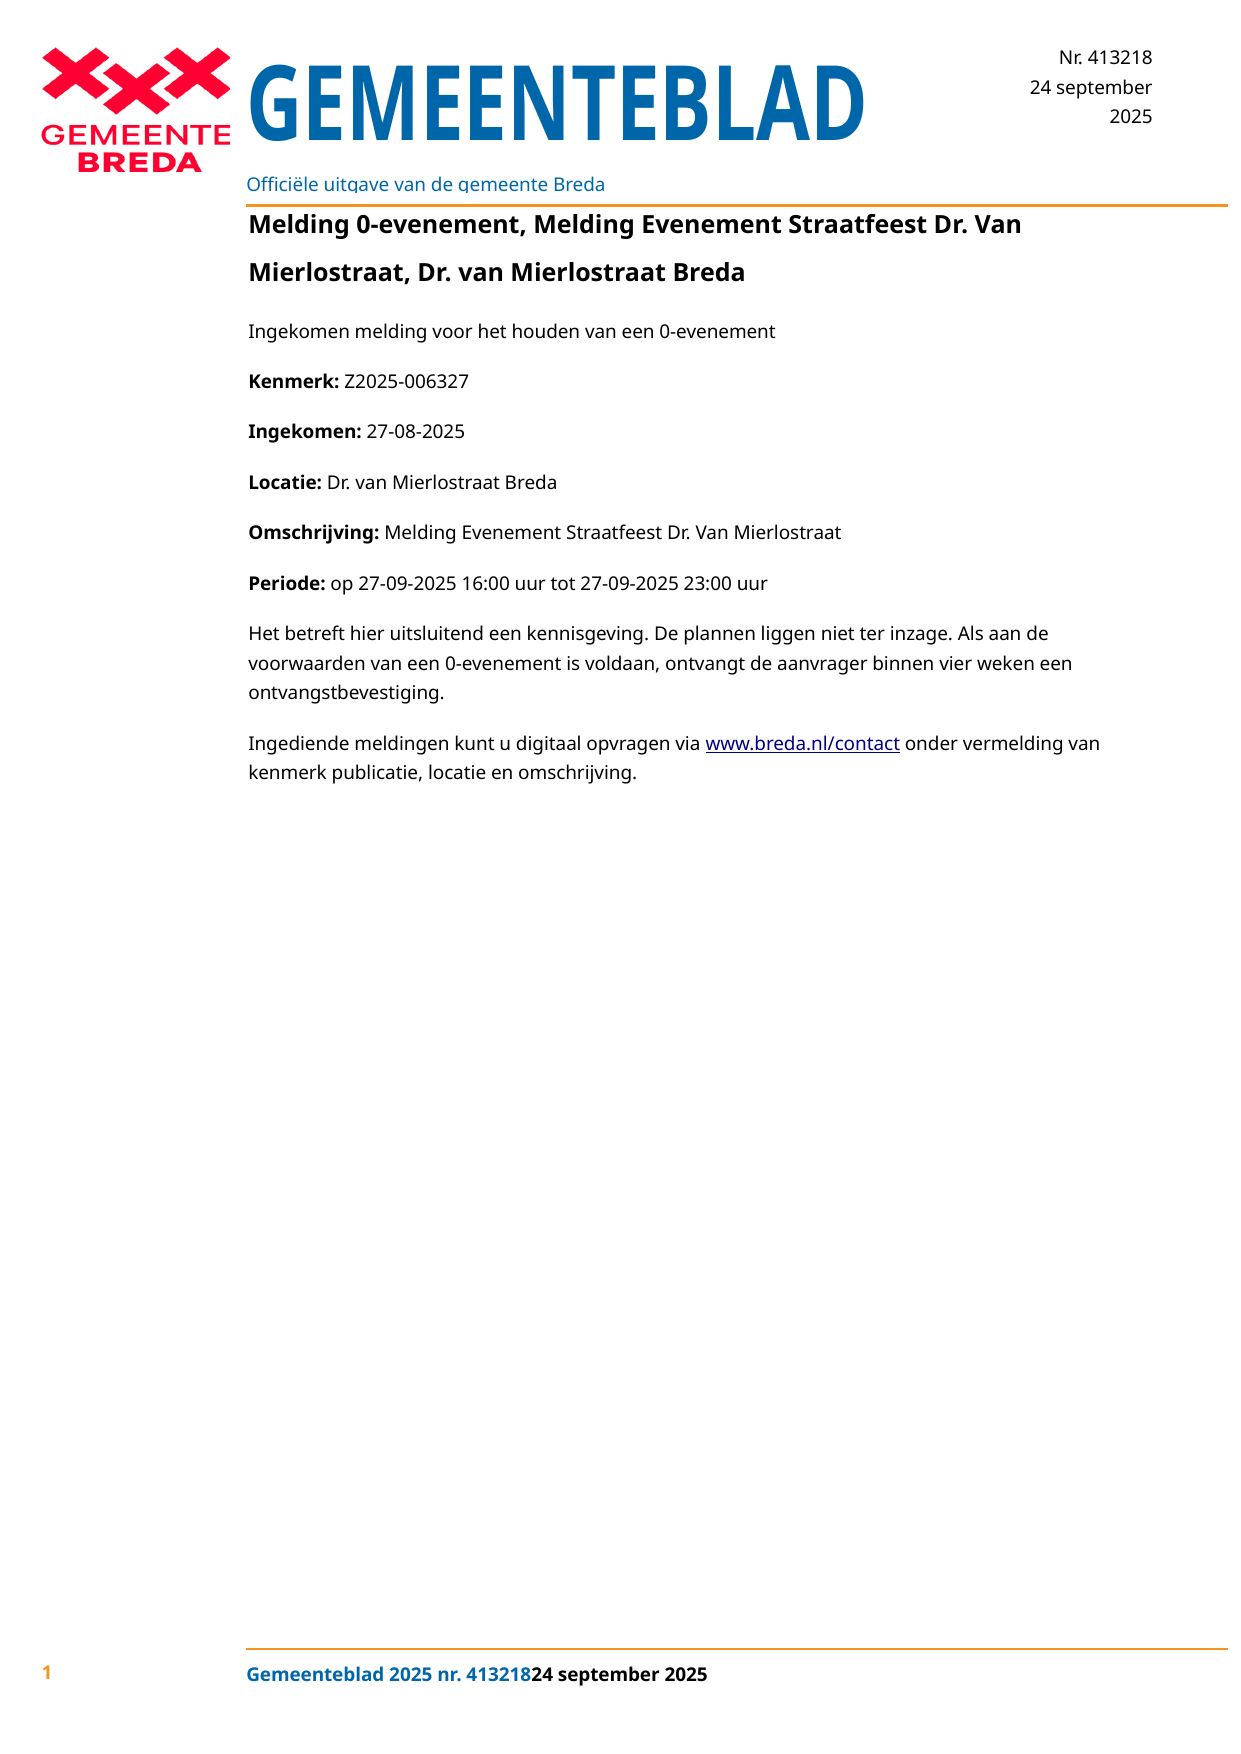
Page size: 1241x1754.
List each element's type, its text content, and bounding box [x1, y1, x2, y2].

text Omschrijving: Melding Evenement Straatfeest Dr. Van Mierlostraat [248, 519, 1152, 545]
text Ingediende meldingen kunt u digitaal opvragen via www.breda.nl/contact onder vermelding van kenmerk publicatie, locatie en omschrijving. [248, 730, 1152, 785]
text Periode: op 27-09-2025 16:00 uur tot 27-09-2025 23:00 uur [248, 570, 1152, 596]
picture [41, 47, 231, 172]
text Locatie: Dr. van Mierlostraat Breda [248, 469, 1152, 495]
text Het betreft hier uitsluitend een kennisgeving. De plannen liggen niet ter inzage. Als aan de voorwaarden van een 0-evenement is voldaan, ontvangt de aanvrager binnen vier weken een ontvangstbevestiging. [248, 620, 1152, 705]
text Kenmerk: Z2025-006327 [248, 368, 1152, 394]
text Ingekomen melding voor het houden van een 0-evenement [248, 318, 1152, 344]
text Ingekomen: 27-08-2025 [248, 419, 1152, 444]
text Melding 0-evenement, Melding Evenement Straatfeest Dr. Van Mierlostraat, Dr. van Mierlostraat Breda [248, 207, 1152, 288]
